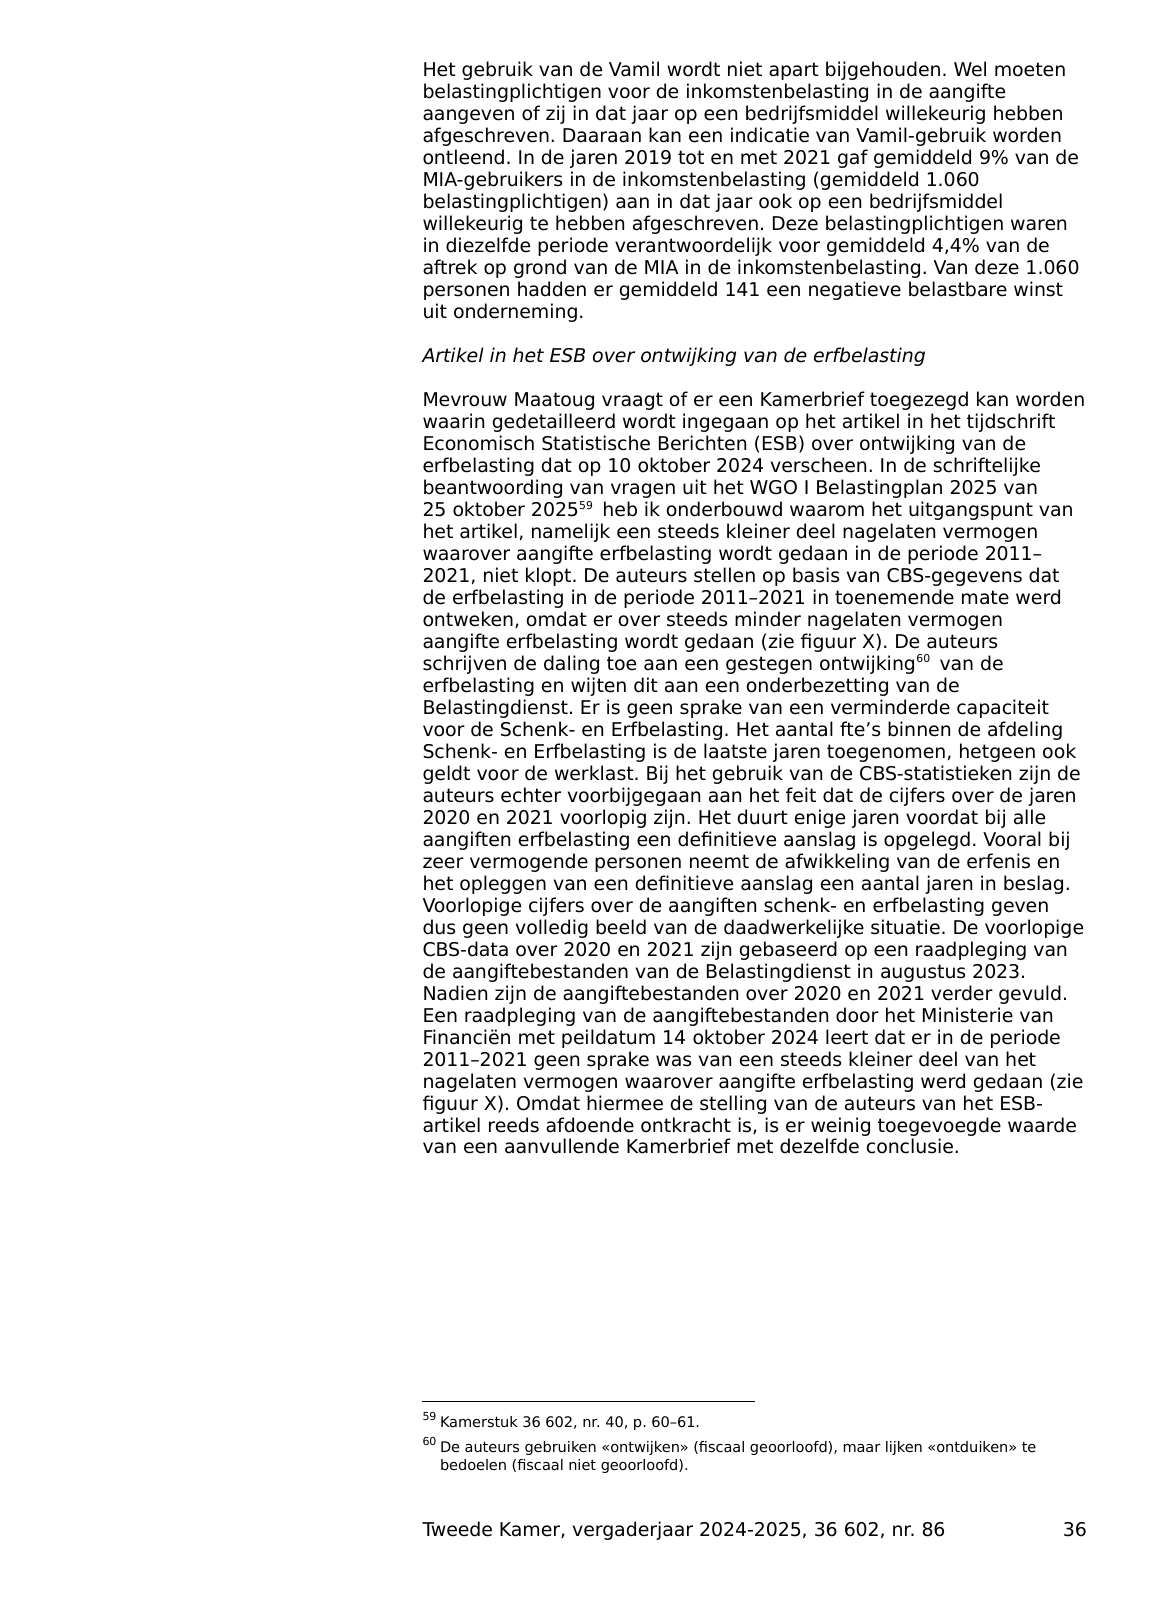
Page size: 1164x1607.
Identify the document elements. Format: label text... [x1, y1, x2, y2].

text Mevrouw Maatoug vraagt of er een Kamerbrief toegezegd kan worden waarin gedetailleerd wordt ingegaan op het artikel in het tijdschrift Economisch Statistische Berichten (ESB) over ontwijking van de erfbelasting dat op 10 oktober 2024 verscheen. In de schriftelijke beantwoording van vragen uit het WGO I Belastingplan 2025 van 25 oktober 2025 heb ik onderbouwd waarom het uitgangspunt van het artikel, namelijk een steeds kleiner deel nagelaten vermogen waarover aangifte erfbelasting wordt gedaan in de periode 2011–2021, niet klopt. De auteurs stellen op basis van CBS-gegevens dat de erfbelasting in de periode 2011–2021 in toenemende mate werd ontweken, omdat er over steeds minder nagelaten vermogen aangifte erfbelasting wordt gedaan (zie figuur X). De auteurs schrijven de daling toe aan een gestegen ontwijking van de erfbelasting en wijten dit aan een onderbezetting van de Belastingdienst. Er is geen sprake van een verminderde capaciteit voor de Schenk- en Erfbelasting. Het aantal fte’s binnen de afdeling Schenk- en Erfbelasting is de laatste jaren toegenomen, hetgeen ook geldt voor de werklast. Bij het gebruik van de CBS-statistieken zijn de auteurs echter voorbijgegaan aan het feit dat de cijfers over de jaren 2020 en 2021 voorlopig zijn. Het duurt enige jaren voordat bij alle aangiften erfbelasting een definitieve aanslag is opgelegd. Vooral bij zeer vermogende personen neemt de afwikkeling van de erfenis en het opleggen van een definitieve aanslag een aantal jaren in beslag. Voorlopige cijfers over de aangiften schenk- en erfbelasting geven dus geen volledig beeld van de daadwerkelijke situatie. De voorlopige CBS-data over 2020 en 2021 zijn gebaseerd op een raadpleging van de aangiftebestanden van de Belastingdienst in augustus 2023. Nadien zijn de aangiftebestanden over 2020 en 2021 verder gevuld. Een raadpleging van de aangiftebestanden door het Ministerie van Financiën met peildatum 14 oktober 2024 leert dat er in de periode 2011–2021 geen sprake was van een steeds kleiner deel van het nagelaten vermogen waarover aangifte erfbelasting werd gedaan (zie figuur X). Omdat hiermee de stelling van de auteurs van het ESB-artikel reeds afdoende ontkracht is, is er weinig toegevoegde waarde van een aanvullende Kamerbrief met dezelfde conclusie. [422, 389, 1087, 1158]
text De auteurs gebruiken «ontwijken» (fiscaal geoorloofd), maar lijken «ontduiken» te bedoelen (fiscaal niet geoorloofd). [422, 1435, 1087, 1474]
subtitle Artikel in het ESB over ontwijking van de erfbelasting [422, 345, 1087, 367]
text Het gebruik van de Vamil wordt niet apart bijgehouden. Wel moeten belastingplichtigen voor de inkomstenbelasting in de aangifte aangeven of zij in dat jaar op een bedrijfsmiddel willekeurig hebben afgeschreven. Daaraan kan een indicatie van Vamil-gebruik worden ontleend. In de jaren 2019 tot en met 2021 gaf gemiddeld 9% van de MIA-gebruikers in de inkomstenbelasting (gemiddeld 1.060 belastingplichtigen) aan in dat jaar ook op een bedrijfsmiddel willekeurig te hebben afgeschreven. Deze belastingplichtigen waren in diezelfde periode verantwoordelijk voor gemiddeld 4,4% van de aftrek op grond van de MIA in de inkomstenbelasting. Van deze 1.060 personen hadden er gemiddeld 141 een negatieve belastbare winst uit onderneming. [422, 59, 1087, 323]
text Kamerstuk 36 602, nr. 40, p. 60–61. [422, 1410, 1087, 1432]
